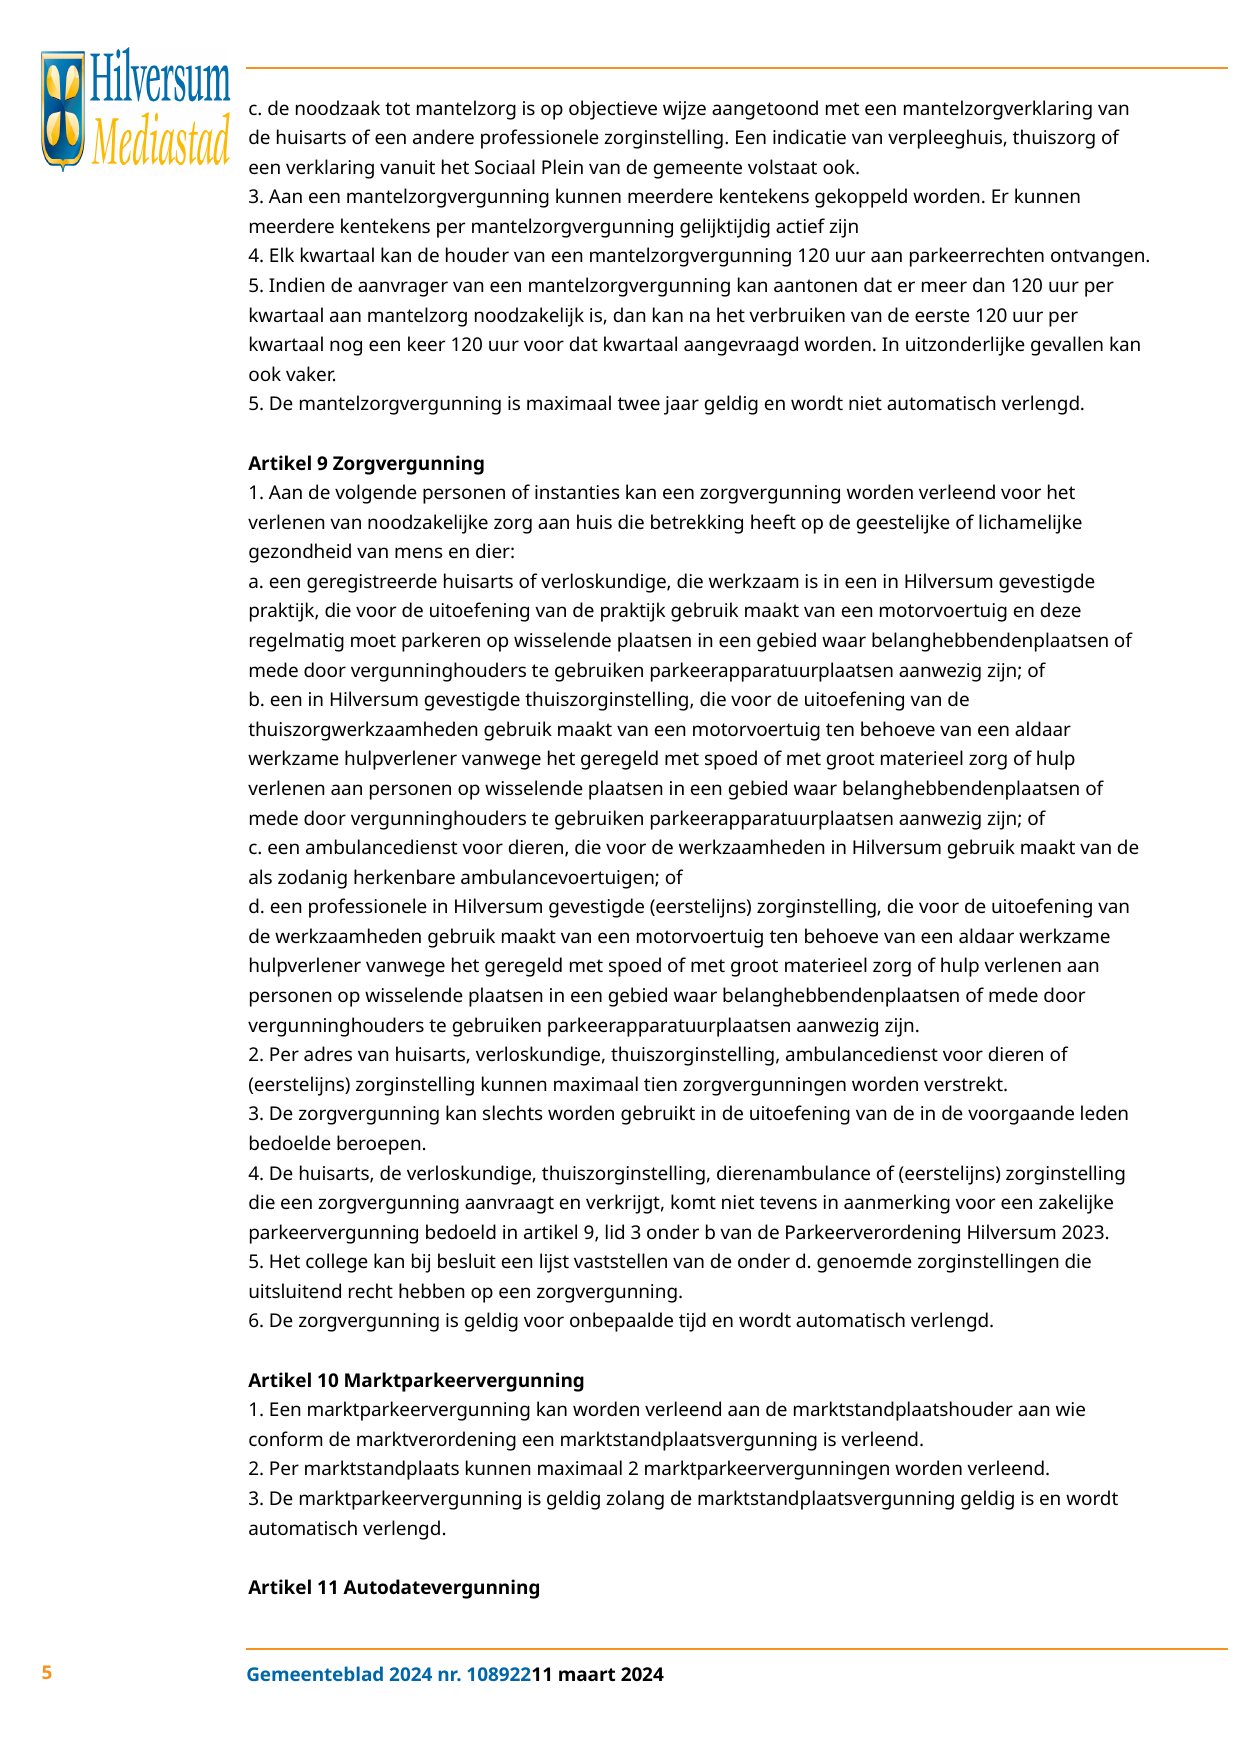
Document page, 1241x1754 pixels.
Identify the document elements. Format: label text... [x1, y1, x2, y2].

text d. een professionele in Hilversum gevestigde (eerstelijns) zorginstelling, die voor de uitoefening van de werkzaamheden gebruik maakt van een motorvoertuig ten behoeve van een aldaar werkzame hulpverlener vanwege het geregeld met spoed of met groot materieel zorg of hulp verlenen aan personen op wisselende plaatsen in een gebied waar belanghebbendenplaatsen of mede door vergunninghouders te gebruiken parkeerapparatuurplaatsen aanwezig zijn. [248, 893, 1152, 1038]
text 1. Aan de volgende personen of instanties kan een zorgvergunning worden verleend voor het verlenen van noodzakelijke zorg aan huis die betrekking heeft op de geestelijke of lichamelijke gezondheid van mens en dier: [248, 479, 1152, 564]
text Artikel 10 Marktparkeervergunning [248, 1367, 1152, 1393]
text 4. Elk kwartaal kan de houder van een mantelzorgvergunning 120 uur aan parkeerrechten ontvangen. [248, 243, 1152, 268]
text Artikel 9 Zorgvergunning [248, 450, 1152, 476]
text a. een geregistreerde huisarts of verloskundige, die werkzaam is in een in Hilversum gevestigde praktijk, die voor de uitoefening van de praktijk gebruik maakt van een motorvoertuig en deze regelmatig moet parkeren op wisselende plaatsen in een gebied waar belanghebbendenplaatsen of mede door vergunninghouders te gebruiken parkeerapparatuurplaatsen aanwezig zijn; of [248, 568, 1152, 683]
text 3. Aan een mantelzorgvergunning kunnen meerdere kentekens gekoppeld worden. Er kunnen meerdere kentekens per mantelzorgvergunning gelijktijdig actief zijn [248, 183, 1152, 239]
text 5. De mantelzorgvergunning is maximaal twee jaar geldig en wordt niet automatisch verlengd. [248, 391, 1152, 416]
text c. een ambulancedienst voor dieren, die voor de werkzaamheden in Hilversum gebruik maakt van de als zodanig herkenbare ambulancevoertuigen; of [248, 834, 1152, 890]
text 5. Indien de aanvrager van een mantelzorgvergunning kan aantonen dat er meer dan 120 uur per kwartaal aan mantelzorg noodzakelijk is, dan kan na het verbruiken van de eerste 120 uur per kwartaal nog een keer 120 uur voor dat kwartaal aangevraagd worden. In uitzonderlijke gevallen kan ook vaker. [248, 272, 1152, 387]
text 5. Het college kan bij besluit een lijst vaststellen van de onder d. genoemde zorginstellingen die uitsluitend recht hebben op een zorgvergunning. [248, 1248, 1152, 1304]
text 4. De huisarts, de verloskundige, thuiszorginstelling, dierenambulance of (eerstelijns) zorginstelling die een zorgvergunning aanvraagt en verkrijgt, komt niet tevens in aanmerking voor een zakelijke parkeervergunning bedoeld in artikel 9, lid 3 onder b van de Parkeerverordening Hilversum 2023. [248, 1160, 1152, 1245]
text c. de noodzaak tot mantelzorg is op objectieve wijze aangetoond met een mantelzorgverklaring van de huisarts of een andere professionele zorginstelling. Een indicatie van verpleeghuis, thuiszorg of een verklaring vanuit het Sociaal Plein van de gemeente volstaat ook. [248, 95, 1152, 180]
text 3. De marktparkeervergunning is geldig zolang de marktstandplaatsvergunning geldig is en wordt automatisch verlengd. [248, 1485, 1152, 1541]
text b. een in Hilversum gevestigde thuiszorginstelling, die voor de uitoefening van de thuiszorgwerkzaamheden gebruik maakt van een motorvoertuig ten behoeve van een aldaar werkzame hulpverlener vanwege het geregeld met spoed of met groot materieel zorg of hulp verlenen aan personen op wisselende plaatsen in een gebied waar belanghebbendenplaatsen of mede door vergunninghouders te gebruiken parkeerapparatuurplaatsen aanwezig zijn; of [248, 686, 1152, 831]
text Artikel 11 Autodatevergunning [248, 1574, 1152, 1600]
text 1. Een marktparkeervergunning kan worden verleend aan de marktstandplaatshouder aan wie conform de marktverordening een marktstandplaatsvergunning is verleend. [248, 1396, 1152, 1452]
text 2. Per adres van huisarts, verloskundige, thuiszorginstelling, ambulancedienst voor dieren of (eerstelijns) zorginstelling kunnen maximaal tien zorgvergunningen worden verstrekt. [248, 1041, 1152, 1097]
text 3. De zorgvergunning kan slechts worden gebruikt in de uitoefening van de in de voorgaande leden bedoelde beroepen. [248, 1101, 1152, 1156]
text 6. De zorgvergunning is geldig voor onbepaalde tijd en wordt automatisch verlengd. [248, 1308, 1152, 1333]
picture [41, 47, 231, 172]
text 2. Per marktstandplaats kunnen maximaal 2 marktparkeervergunningen worden verleend. [248, 1456, 1152, 1481]
